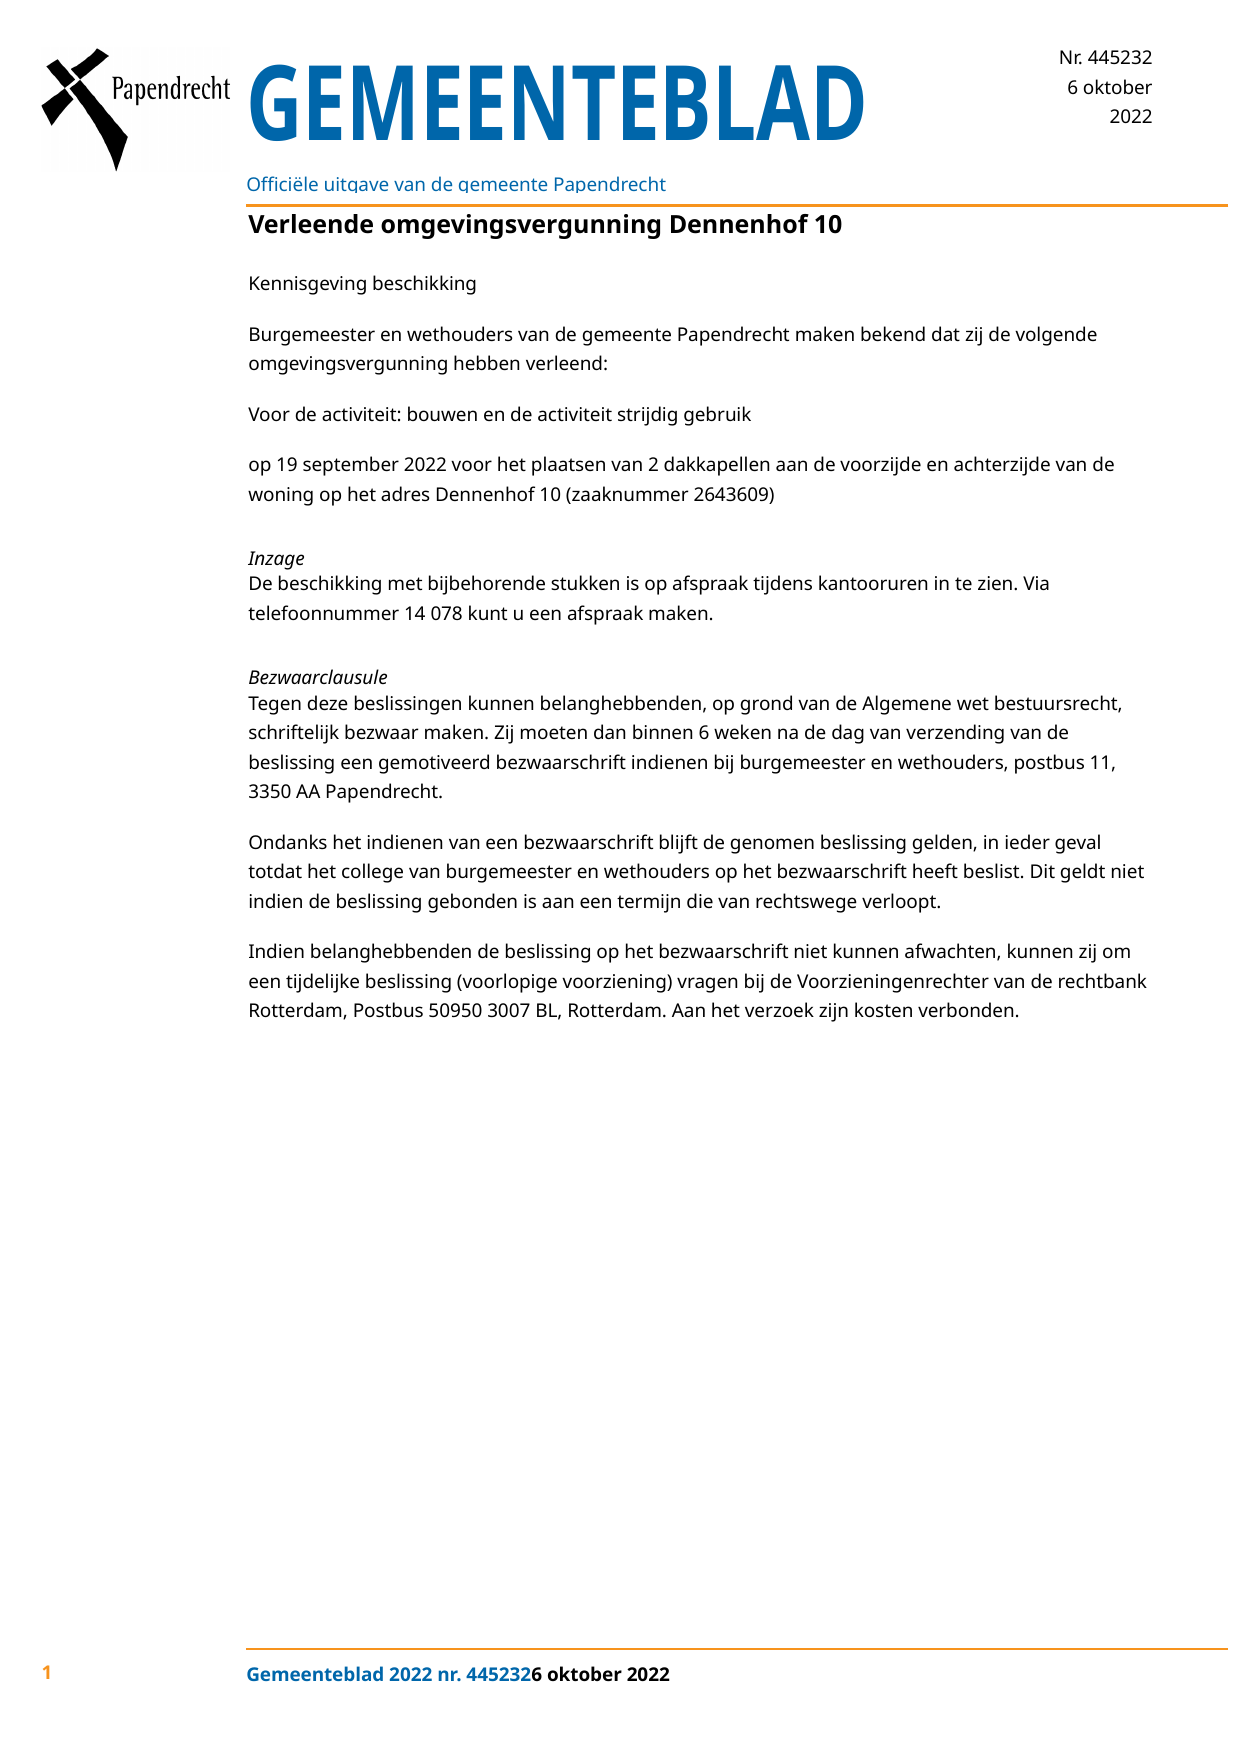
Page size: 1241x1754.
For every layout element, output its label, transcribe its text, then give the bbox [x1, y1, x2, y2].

text Kennisgeving beschikking [248, 270, 1152, 296]
picture [41, 47, 231, 172]
text Indien belanghebbenden de beslissing op het bezwaarschrift niet kunnen afwachten, kunnen zij om een tijdelijke beslissing (voorlopige voorziening) vragen bij de Voorzieningenrechter van de rechtbank Rotterdam, Postbus 50950 3007 BL, Rotterdam. Aan het verzoek zijn kosten verbonden. [248, 938, 1152, 1023]
text Verleende omgevingsvergunning Dennenhof 10 [248, 207, 1152, 241]
text Ondanks het indienen van een bezwaarschrift blijft de genomen beslissing gelden, in ieder geval totdat het college van burgemeester en wethouders op het bezwaarschrift heeft beslist. Dit geldt niet indien de beslissing gebonden is aan een termijn die van rechtswege verloopt. [248, 829, 1152, 914]
text op 19 september 2022 voor het plaatsen van 2 dakkapellen aan de voorzijde en achterzijde van de woning op het adres Dennenhof 10 (zaaknummer 2643609) [248, 451, 1152, 506]
text Bezwaarclausule [248, 664, 1152, 690]
text Voor de activiteit: bouwen en de activiteit strijdig gebruik [248, 401, 1152, 426]
text Inzage [248, 545, 1152, 570]
text De beschikking met bijbehorende stukken is op afspraak tijdens kantooruren in te zien. Via telefoonnummer 14 078 kunt u een afspraak maken. [248, 570, 1152, 626]
text Burgemeester en wethouders van de gemeente Papendrecht maken bekend dat zij de volgende omgevingsvergunning hebben verleend: [248, 321, 1152, 376]
text Tegen deze beslissingen kunnen belanghebbenden, op grond van de Algemene wet bestuursrecht, schriftelijk bezwaar maken. Zij moeten dan binnen 6 weken na de dag van verzending van de beslissing een gemotiveerd bezwaarschrift indienen bij burgemeester en wethouders, postbus 11, 3350 AA Papendrecht. [248, 690, 1152, 804]
